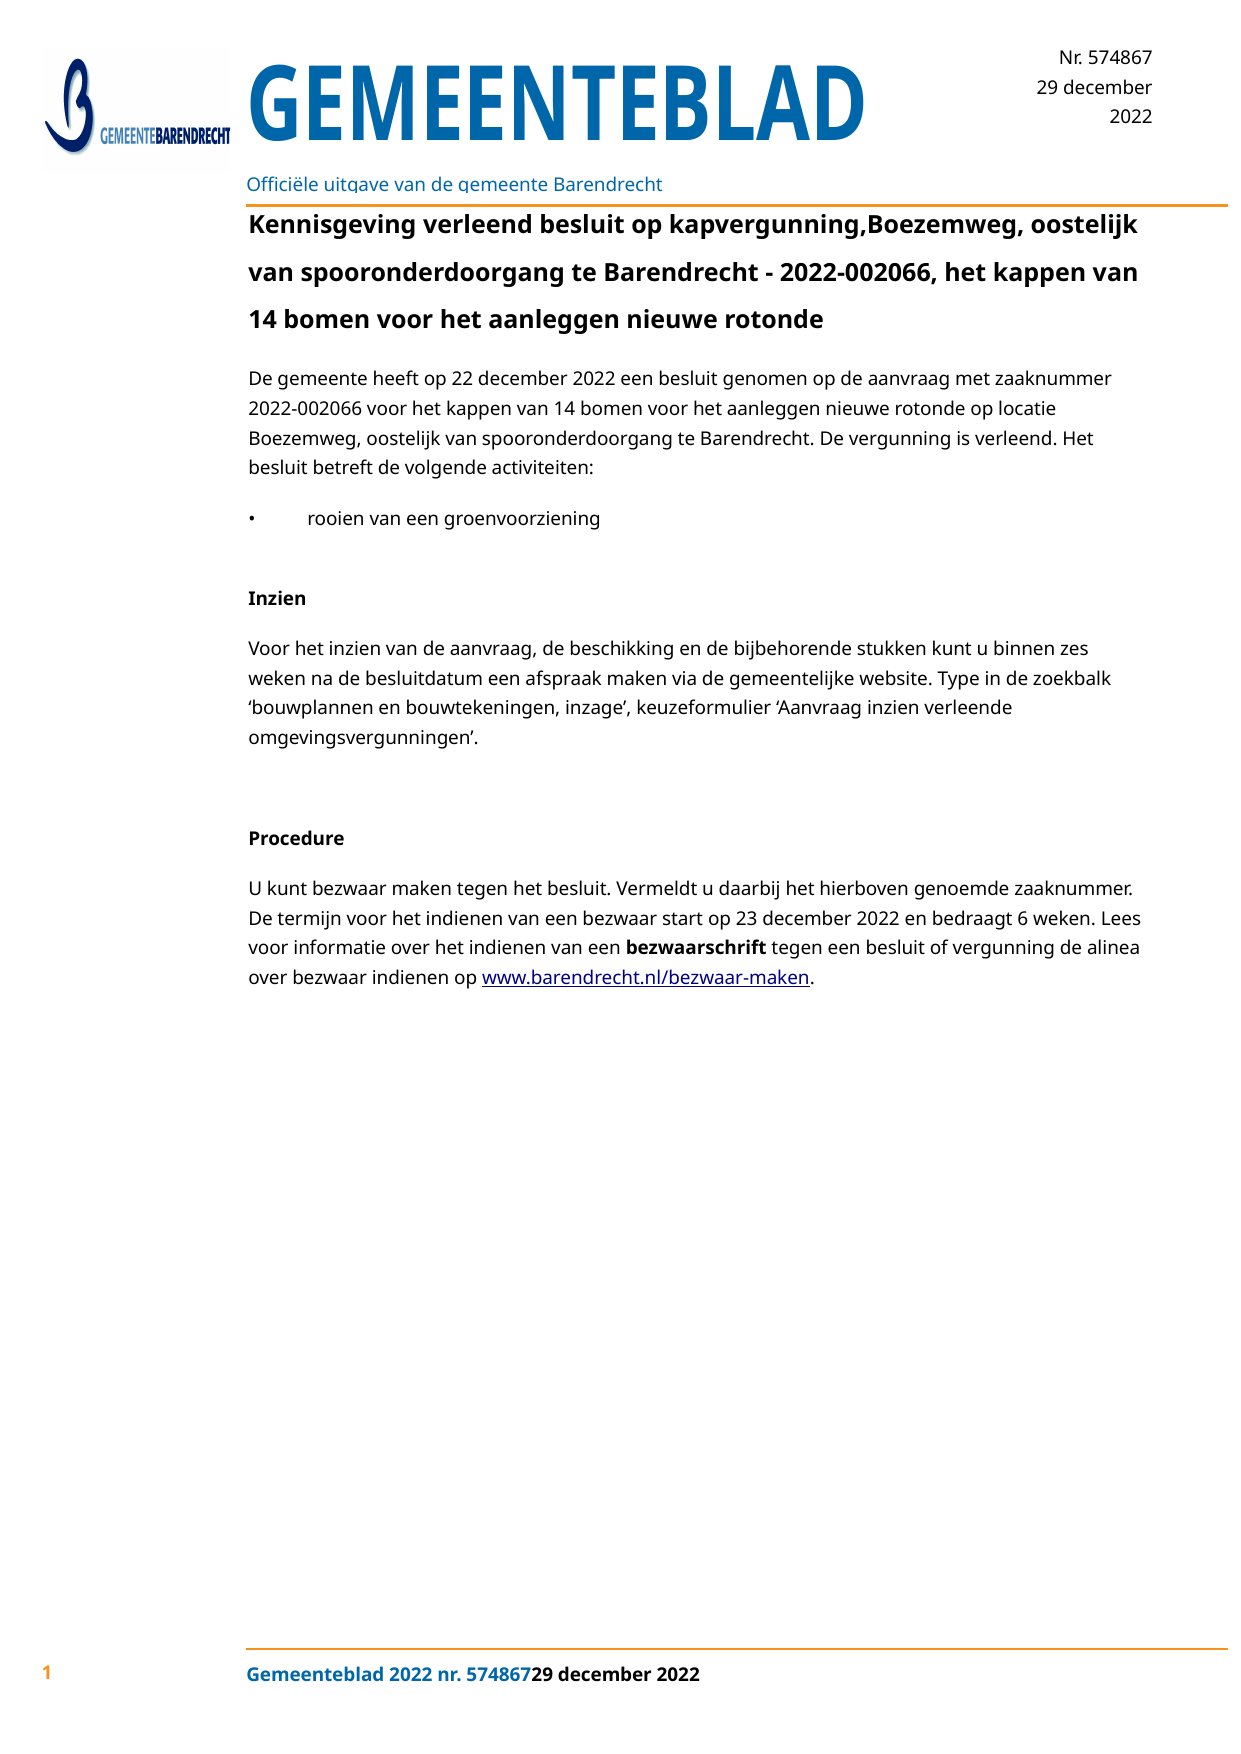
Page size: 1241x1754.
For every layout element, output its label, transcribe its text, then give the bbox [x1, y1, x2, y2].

list rooien van een groenvoorziening [248, 505, 1152, 530]
text Kennisgeving verleend besluit op kapvergunning,Boezemweg, oostelijk van spooronderdoorgang te Barendrecht - 2022-002066, het kappen van 14 bomen voor het aanleggen nieuwe rotonde [248, 207, 1152, 336]
text U kunt bezwaar maken tegen het besluit. Vermeldt u daarbij het hierboven genoemde zaaknummer. De termijn voor het indienen van een bezwaar start op 23 december 2022 en bedraagt 6 weken. Lees voor informatie over het indienen van een bezwaarschrift tegen een besluit of vergunning de alinea over bezwaar indienen op www.barendrecht.nl/bezwaar-maken. [248, 875, 1152, 989]
text Inzien [248, 585, 1152, 610]
text Voor het inzien van de aanvraag, de beschikking en de bijbehorende stukken kunt u binnen zes weken na de besluitdatum een afspraak maken via de gemeentelijke website. Type in de zoekbalk ‘bouwplannen en bouwtekeningen, inzage’, keuzeformulier ‘Aanvraag inzien verleende omgevingsvergunningen’. [248, 635, 1152, 749]
text Procedure [248, 825, 1152, 850]
picture [41, 47, 231, 172]
text De gemeente heeft op 22 december 2022 een besluit genomen op de aanvraag met zaaknummer 2022-002066 voor het kappen van 14 bomen voor het aanleggen nieuwe rotonde op locatie Boezemweg, oostelijk van spooronderdoorgang te Barendrecht. De vergunning is verleend. Het besluit betreft de volgende activiteiten: [248, 366, 1152, 480]
